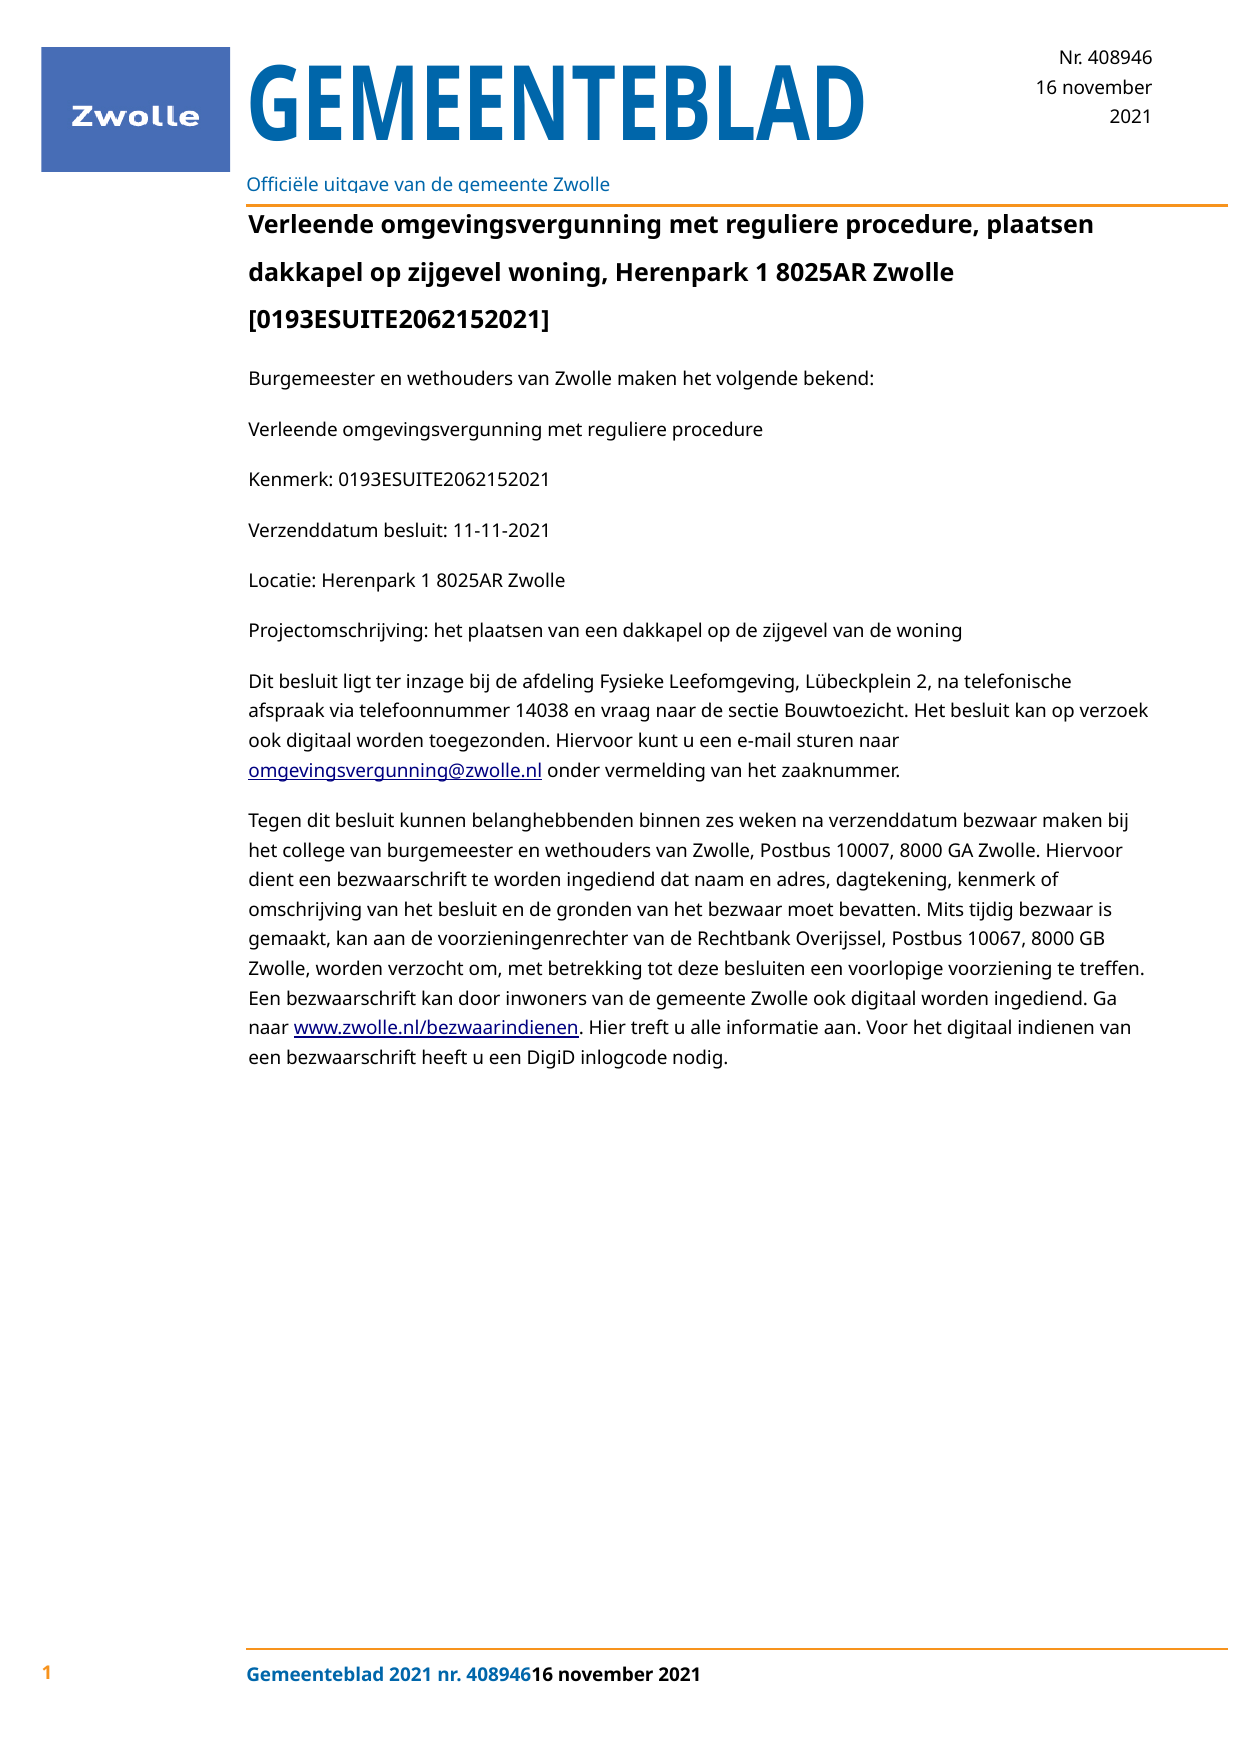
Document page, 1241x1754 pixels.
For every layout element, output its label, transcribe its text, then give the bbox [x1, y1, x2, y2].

text Verzenddatum besluit: 11-11-2021 [248, 517, 1152, 542]
text Verleende omgevingsvergunning met reguliere procedure, plaatsen dakkapel op zijgevel woning, Herenpark 1 8025AR Zwolle [0193ESUITE2062152021] [248, 207, 1152, 336]
text Locatie: Herenpark 1 8025AR Zwolle [248, 567, 1152, 593]
text Verleende omgevingsvergunning met reguliere procedure [248, 416, 1152, 442]
text Burgemeester en wethouders van Zwolle maken het volgende bekend: [248, 366, 1152, 391]
text Projectomschrijving: het plaatsen van een dakkapel op de zijgevel van de woning [248, 618, 1152, 643]
text Tegen dit besluit kunnen belanghebbenden binnen zes weken na verzenddatum bezwaar maken bij het college van burgemeester en wethouders van Zwolle, Postbus 10007, 8000 GA Zwolle. Hiervoor dient een bezwaarschrift te worden ingediend dat naam en adres, dagtekening, kenmerk of omschrijving van het besluit en de gronden van het bezwaar moet bevatten. Mits tijdig bezwaar is gemaakt, kan aan de voorzieningenrechter van de Rechtbank Overijssel, Postbus 10067, 8000 GB Zwolle, worden verzocht om, met betrekking tot deze besluiten een voorlopige voorziening te treffen. Een bezwaarschrift kan door inwoners van de gemeente Zwolle ook digitaal worden ingediend. Ga naar www.zwolle.nl/bezwaarindienen. Hier treft u alle informatie aan. Voor het digitaal indienen van een bezwaarschrift heeft u een DigiD inlogcode nodig. [248, 807, 1152, 1069]
text Dit besluit ligt ter inzage bij de afdeling Fysieke Leefomgeving, Lübeckplein 2, na telefonische afspraak via telefoonnummer 14038 en vraag naar de sectie Bouwtoezicht. Het besluit kan op verzoek ook digitaal worden toegezonden. Hiervoor kunt u een e-mail sturen naar omgevingsvergunning@zwolle.nl onder vermelding van het zaaknummer. [248, 668, 1152, 782]
picture [41, 47, 231, 172]
text Kenmerk: 0193ESUITE2062152021 [248, 466, 1152, 492]
